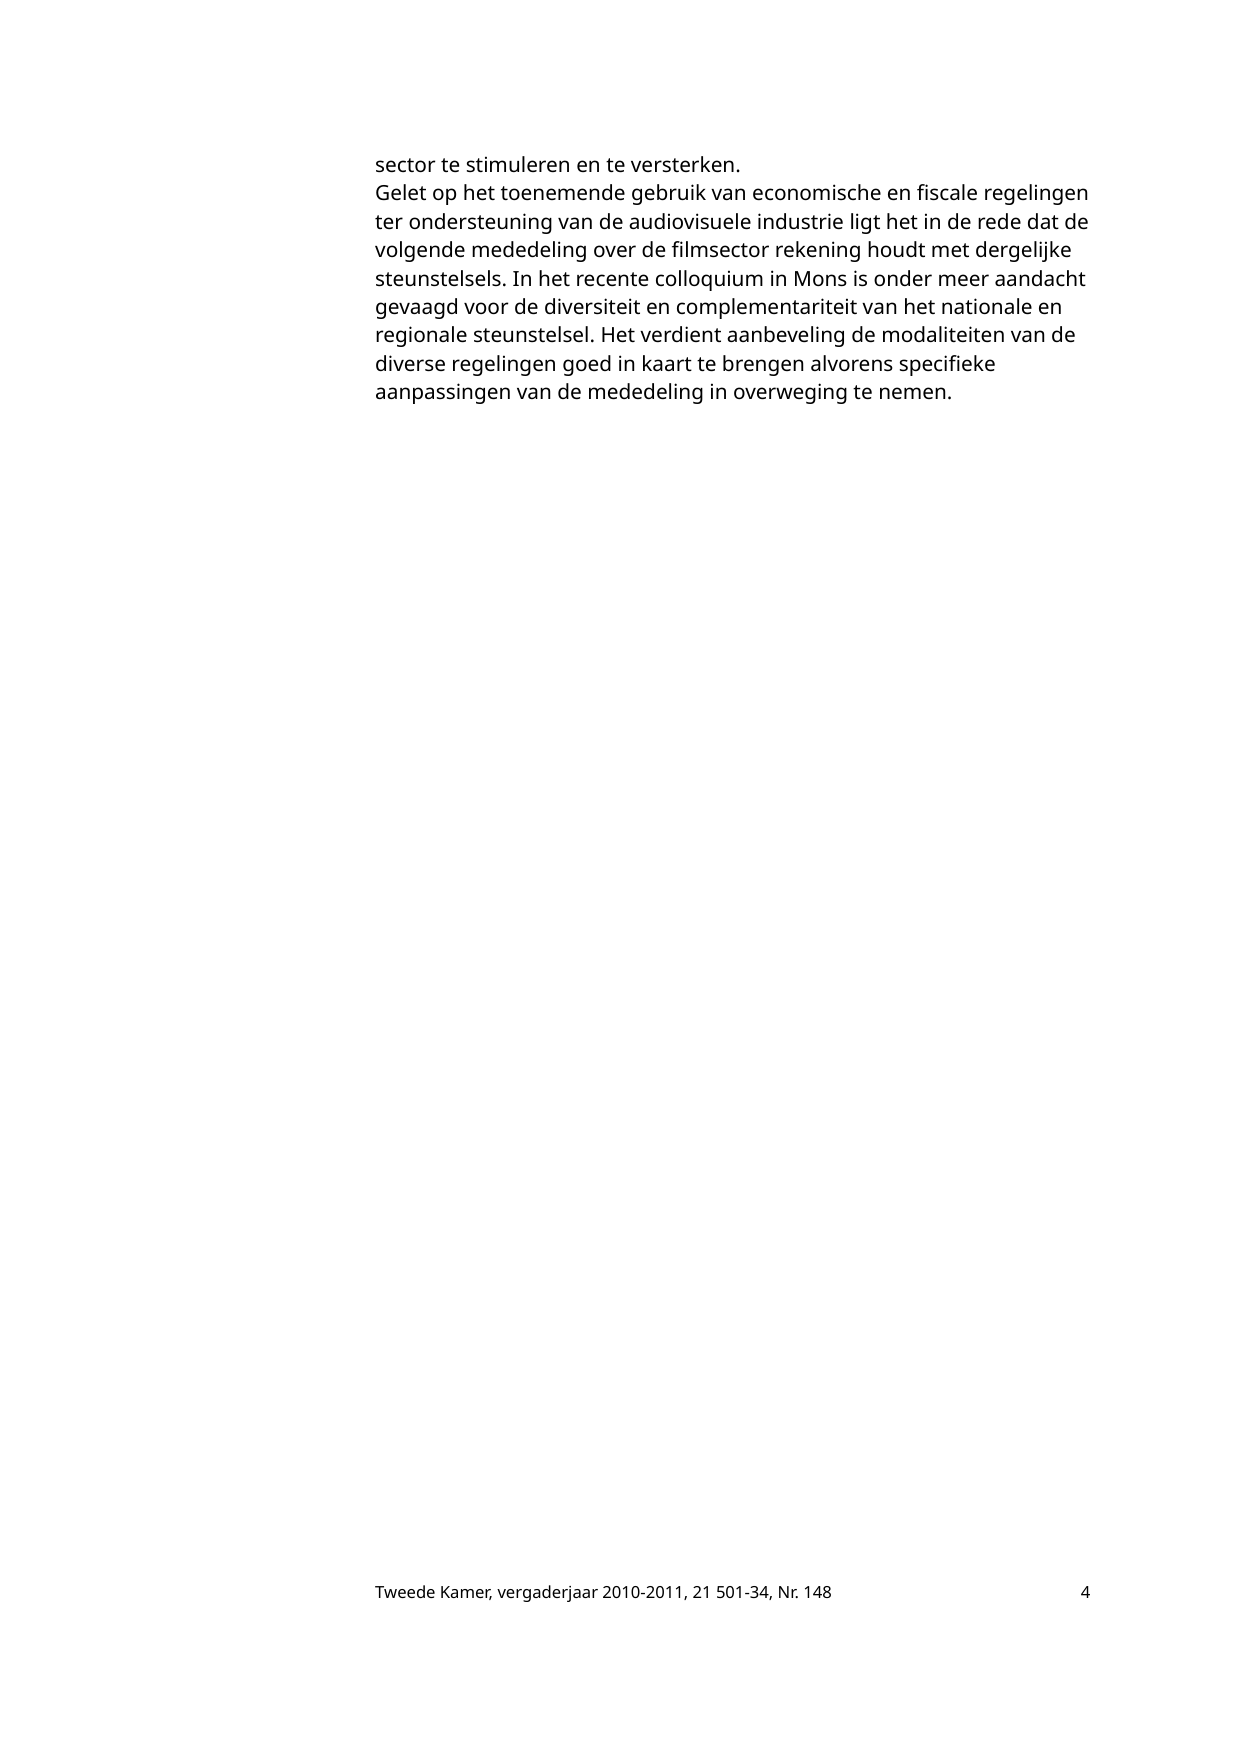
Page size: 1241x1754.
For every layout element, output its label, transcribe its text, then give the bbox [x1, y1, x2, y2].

text Gelet op het toenemende gebruik van economische en fiscale regelingen ter ondersteuning van de audiovisuele industrie ligt het in de rede dat de volgende mededeling over de filmsector rekening houdt met dergelijke steunstelsels. In het recente colloquium in Mons is onder meer aandacht gevaagd voor de diversiteit en complementariteit van het nationale en regionale steunstelsel. Het verdient aanbeveling de modaliteiten van de diverse regelingen goed in kaart te brengen alvorens specifieke aanpassingen van de mededeling in overweging te nemen. [375, 178, 1090, 406]
text sector te stimuleren en te versterken. [375, 150, 1090, 178]
